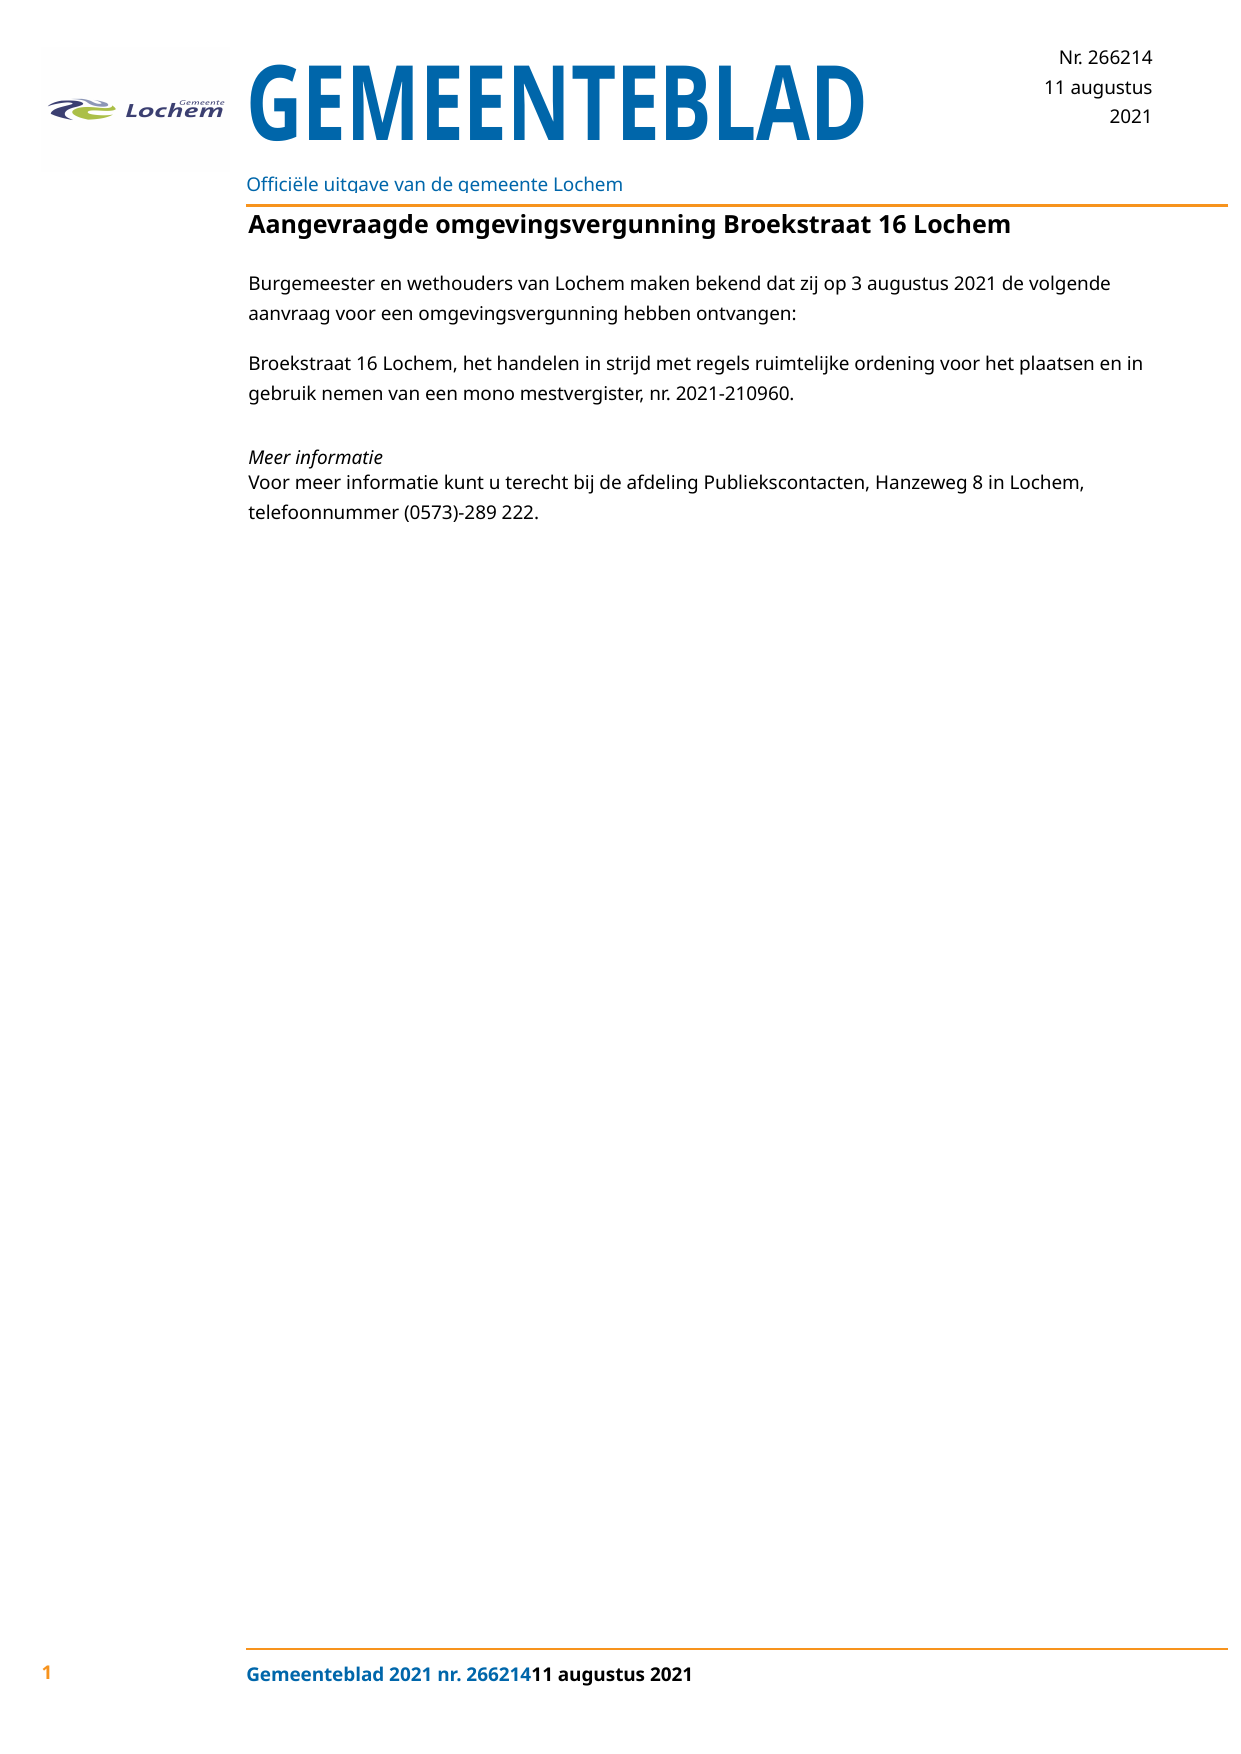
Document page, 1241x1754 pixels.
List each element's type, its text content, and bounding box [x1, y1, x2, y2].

text Voor meer informatie kunt u terecht bij de afdeling Publiekscontacten, Hanzeweg 8 in Lochem, telefoonnummer (0573)-289 222. [248, 469, 1152, 525]
text Burgemeester en wethouders van Lochem maken bekend dat zij op 3 augustus 2021 de volgende aanvraag voor een omgevingsvergunning hebben ontvangen: [248, 270, 1152, 326]
picture [41, 47, 231, 172]
text Aangevraagde omgevingsvergunning Broekstraat 16 Lochem [248, 207, 1152, 241]
text Meer informatie [248, 444, 1152, 469]
text Broekstraat 16 Lochem, het handelen in strijd met regels ruimtelijke ordening voor het plaatsen en in gebruik nemen van een mono mestvergister, nr. 2021-210960. [248, 350, 1152, 406]
